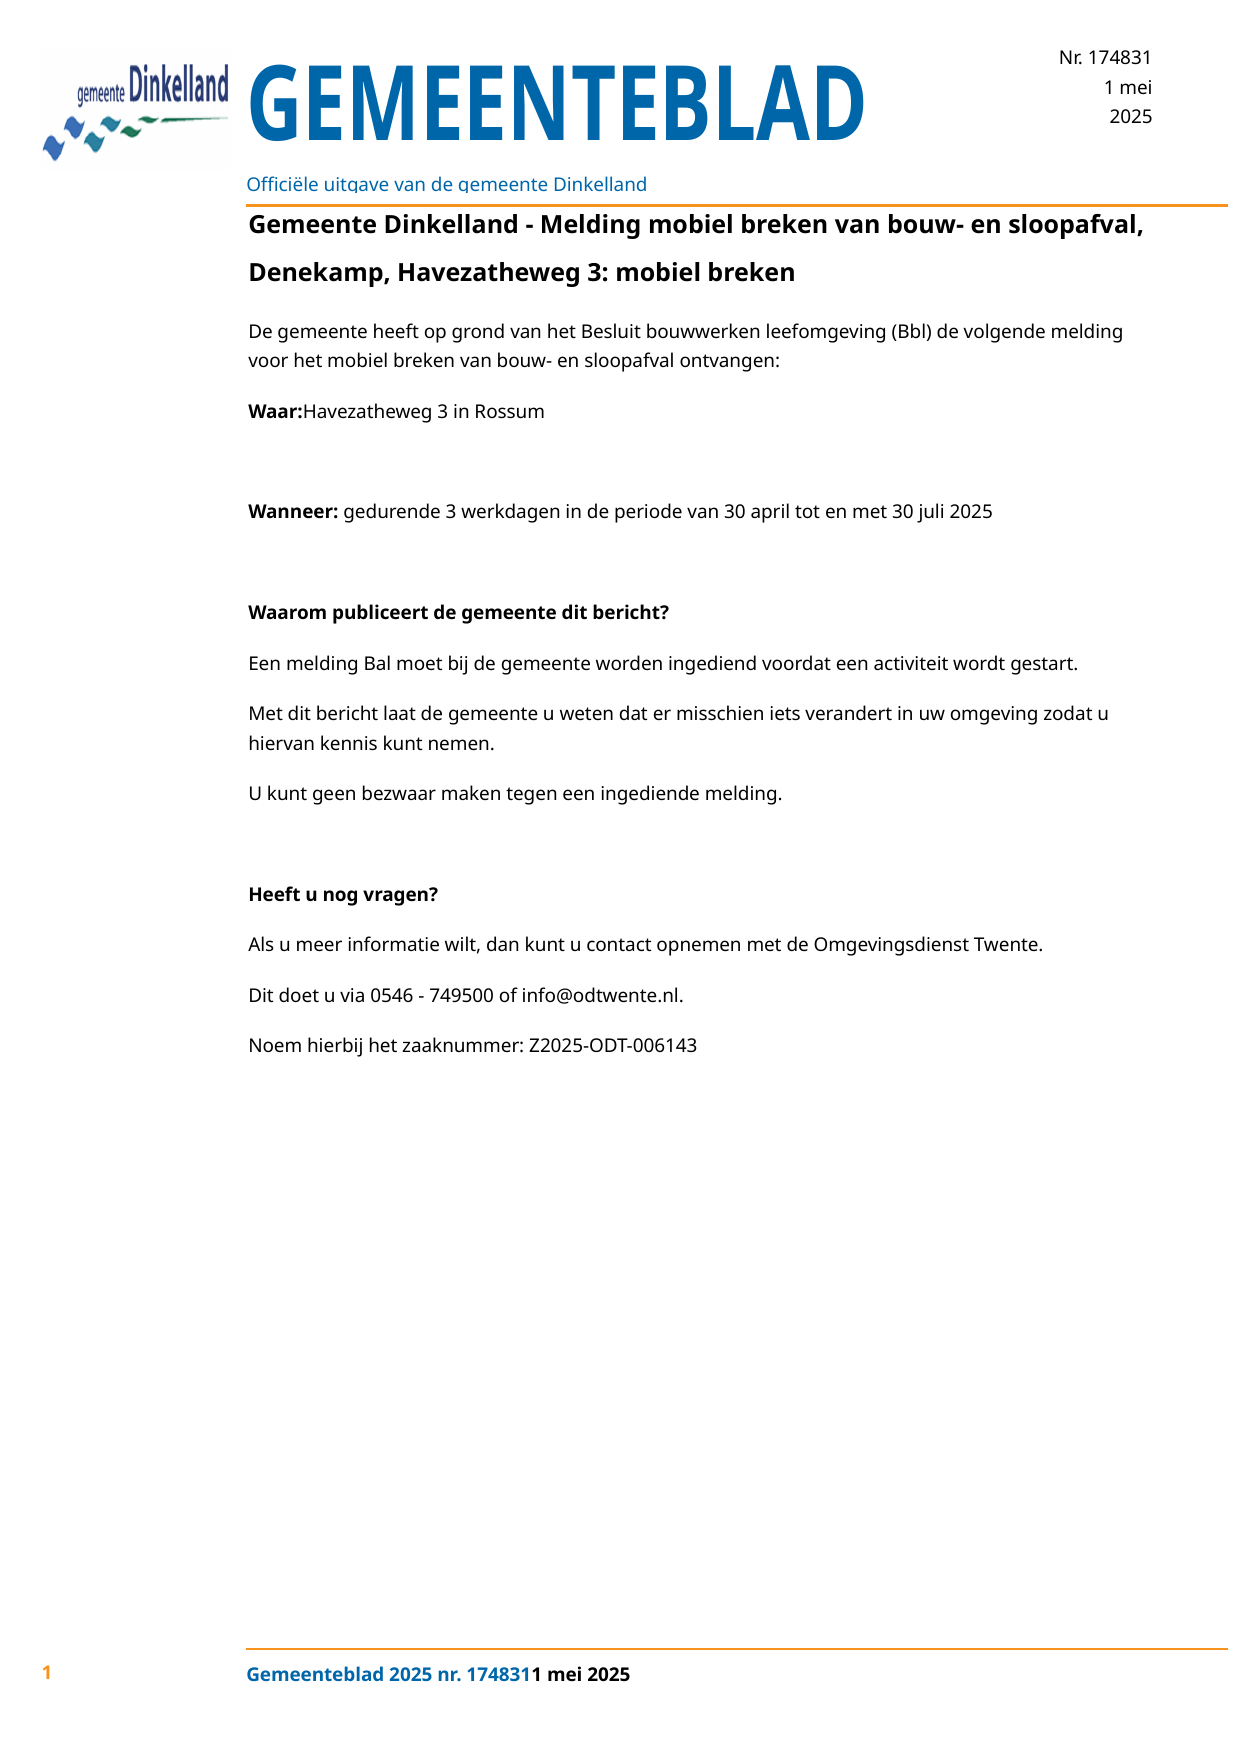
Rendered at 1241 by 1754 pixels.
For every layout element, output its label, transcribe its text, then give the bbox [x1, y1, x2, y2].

text De gemeente heeft op grond van het Besluit bouwwerken leefomgeving (Bbl) de volgende melding voor het mobiel breken van bouw- en sloopafval ontvangen: [248, 318, 1152, 373]
text Als u meer informatie wilt, dan kunt u contact opnemen met de Omgevingsdienst Twente. [248, 932, 1152, 957]
text Een melding Bal moet bij de gemeente worden ingediend voordat een activiteit wordt gestart. [248, 650, 1152, 676]
text Wanneer: gedurende 3 werkdagen in de periode van 30 april tot en met 30 juli 2025 [248, 499, 1152, 524]
text Heeft u nog vragen? [248, 881, 1152, 907]
text Met dit bericht laat de gemeente u weten dat er misschien iets verandert in uw omgeving zodat u hiervan kennis kunt nemen. [248, 700, 1152, 756]
text Waarom publiceert de gemeente dit bericht? [248, 599, 1152, 625]
text Dit doet u via 0546 - 749500 of info@odtwente.nl. [248, 982, 1152, 1008]
picture [41, 47, 231, 172]
text U kunt geen bezwaar maken tegen een ingediende melding. [248, 780, 1152, 806]
text Noem hierbij het zaaknummer: Z2025-ODT-006143 [248, 1032, 1152, 1058]
text Gemeente Dinkelland - Melding mobiel breken van bouw- en sloopafval, Denekamp, Havezatheweg 3: mobiel breken [248, 207, 1152, 288]
text Waar:Havezatheweg 3 in Rossum [248, 398, 1152, 424]
